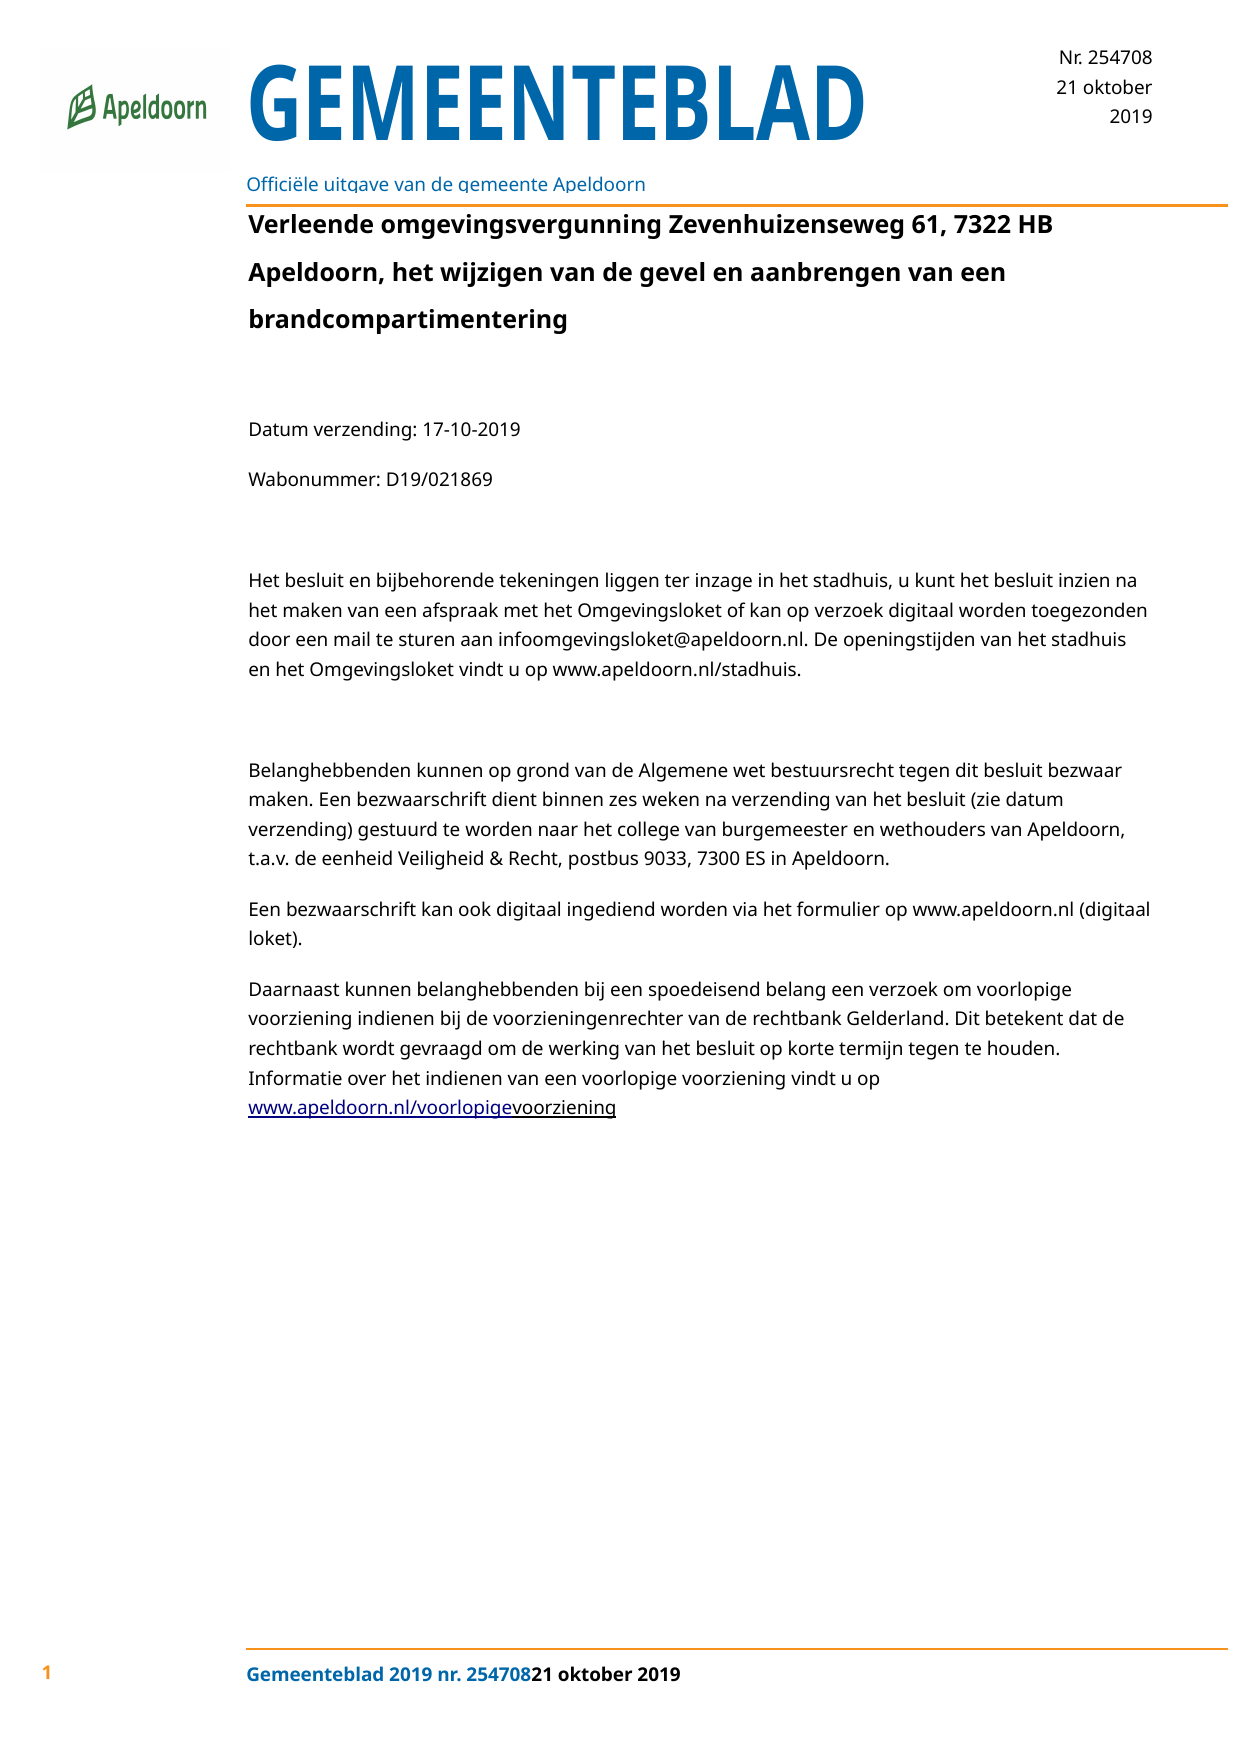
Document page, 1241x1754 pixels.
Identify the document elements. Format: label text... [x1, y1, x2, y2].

text Verleende omgevingsvergunning Zevenhuizenseweg 61, 7322 HB Apeldoorn, het wijzigen van de gevel en aanbrengen van een brandcompartimentering [248, 207, 1152, 336]
text Een bezwaarschrift kan ook digitaal ingediend worden via het formulier op www.apeldoorn.nl (digitaal loket). [248, 896, 1152, 951]
text Belanghebbenden kunnen op grond van de Algemene wet bestuursrecht tegen dit besluit bezwaar maken. Een bezwaarschrift dient binnen zes weken na verzending van het besluit (zie datum verzending) gestuurd te worden naar het college van burgemeester en wethouders van Apeldoorn, t.a.v. de eenheid Veiligheid & Recht, postbus 9033, 7300 ES in Apeldoorn. [248, 757, 1152, 871]
text Wabonummer: D19/021869 [248, 466, 1152, 492]
text Daarnaast kunnen belanghebbenden bij een spoedeisend belang een verzoek om voorlopige voorziening indienen bij de voorzieningenrechter van de rechtbank Gelderland. Dit betekent dat de rechtbank wordt gevraagd om de werking van het besluit op korte termijn tegen te houden. Informatie over het indienen van een voorlopige voorziening vindt u op www.apeldoorn.nl/voorlopigevoorziening [248, 976, 1152, 1120]
text Datum verzending: 17-10-2019 [248, 416, 1152, 442]
picture [41, 47, 231, 172]
text Het besluit en bijbehorende tekeningen liggen ter inzage in het stadhuis, u kunt het besluit inzien na het maken van een afspraak met het Omgevingsloket of kan op verzoek digitaal worden toegezonden door een mail te sturen aan infoomgevingsloket@apeldoorn.nl. De openingstijden van het stadhuis en het Omgevingsloket vindt u op www.apeldoorn.nl/stadhuis. [248, 567, 1152, 682]
